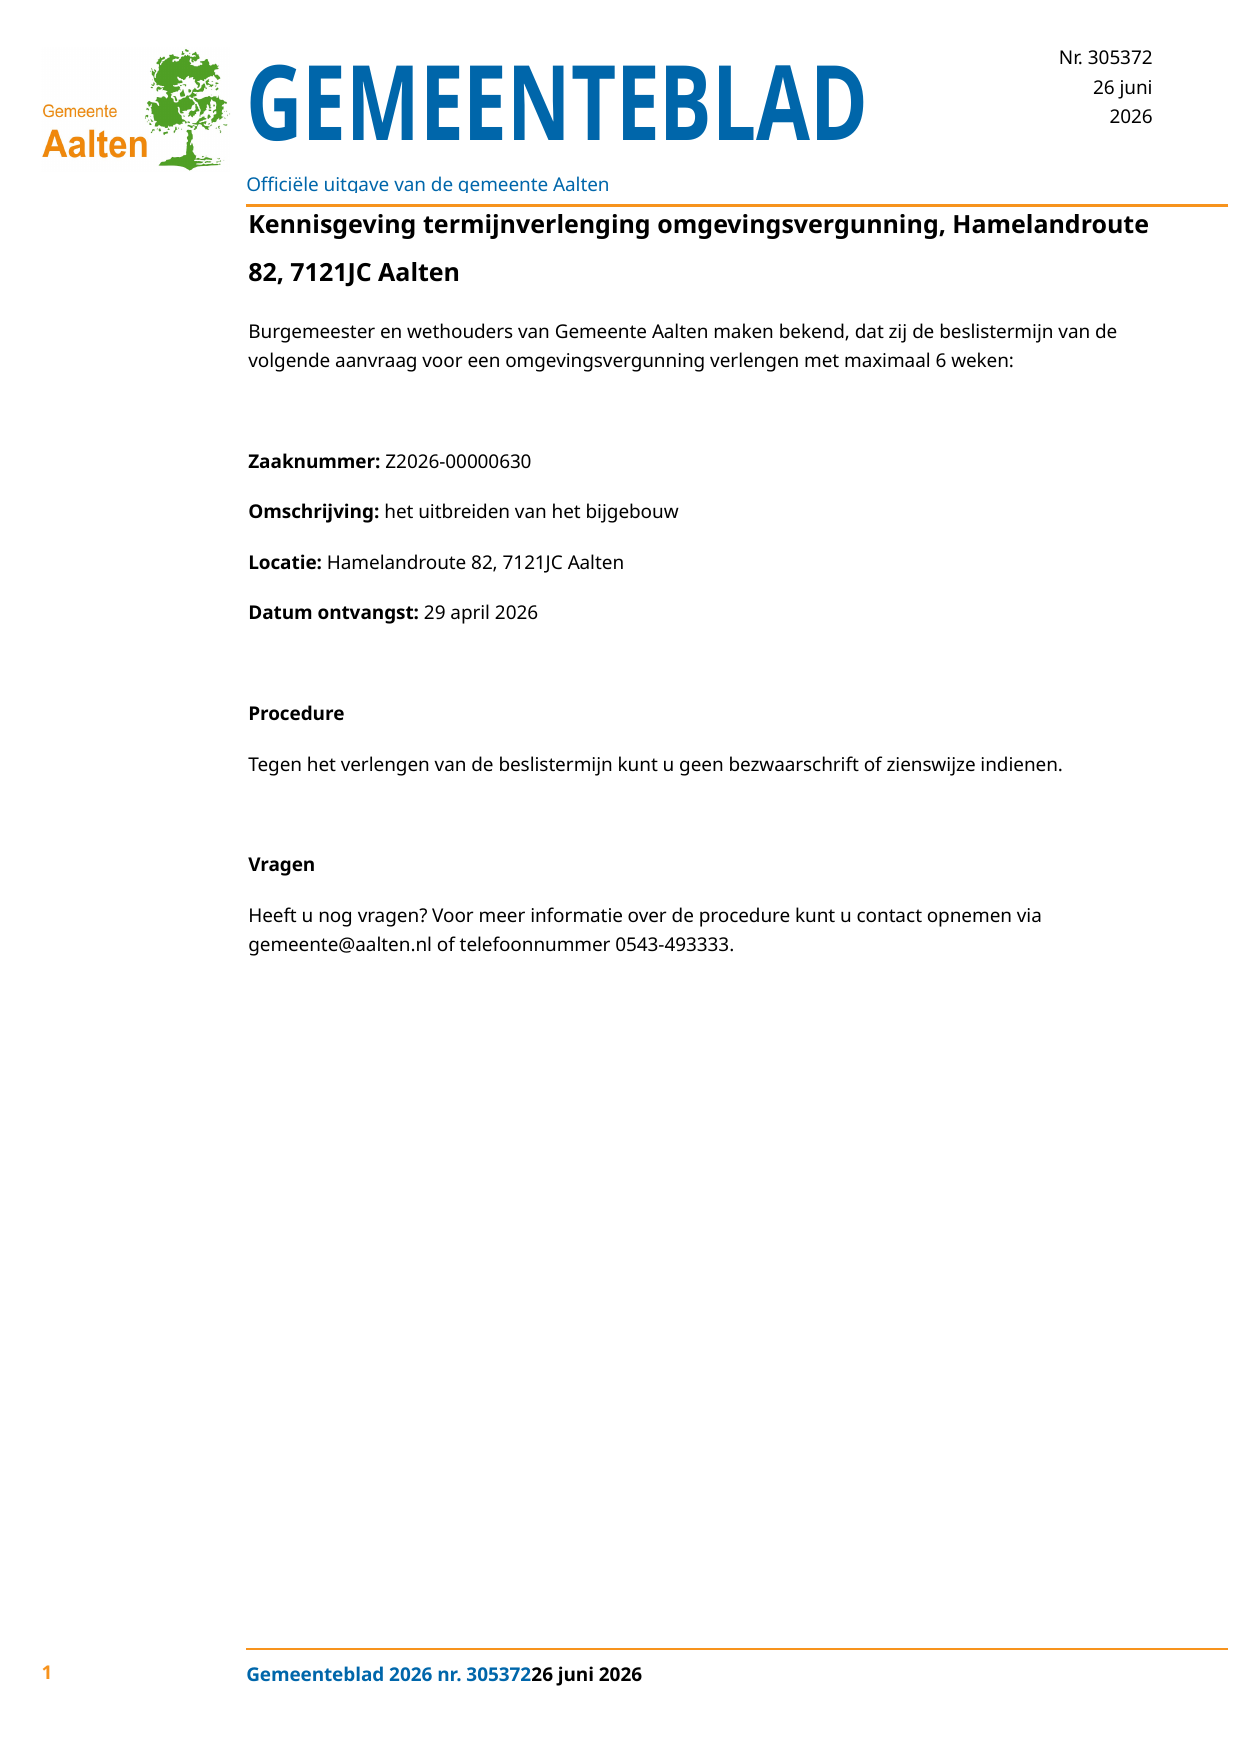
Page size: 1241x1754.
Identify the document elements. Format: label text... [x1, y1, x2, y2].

text Zaaknummer: Z2026-00000630 [248, 448, 1152, 474]
text Tegen het verlengen van de beslistermijn kunt u geen bezwaarschrift of zienswijze indienen. [248, 751, 1152, 777]
text Omschrijving: het uitbreiden van het bijgebouw [248, 499, 1152, 524]
text Burgemeester en wethouders van Gemeente Aalten maken bekend, dat zij de beslistermijn van de volgende aanvraag voor een omgevingsvergunning verlengen met maximaal 6 weken: [248, 318, 1152, 373]
text Procedure [248, 700, 1152, 726]
text Vragen [248, 852, 1152, 877]
picture [41, 47, 231, 172]
text Heeft u nog vragen? Voor meer informatie over de procedure kunt u contact opnemen via gemeente@aalten.nl of telefoonnummer 0543-493333. [248, 902, 1152, 957]
text Locatie: Hamelandroute 82, 7121JC Aalten [248, 549, 1152, 575]
text Kennisgeving termijnverlenging omgevingsvergunning, Hamelandroute 82, 7121JC Aalten [248, 207, 1152, 288]
text Datum ontvangst: 29 april 2026 [248, 599, 1152, 625]
